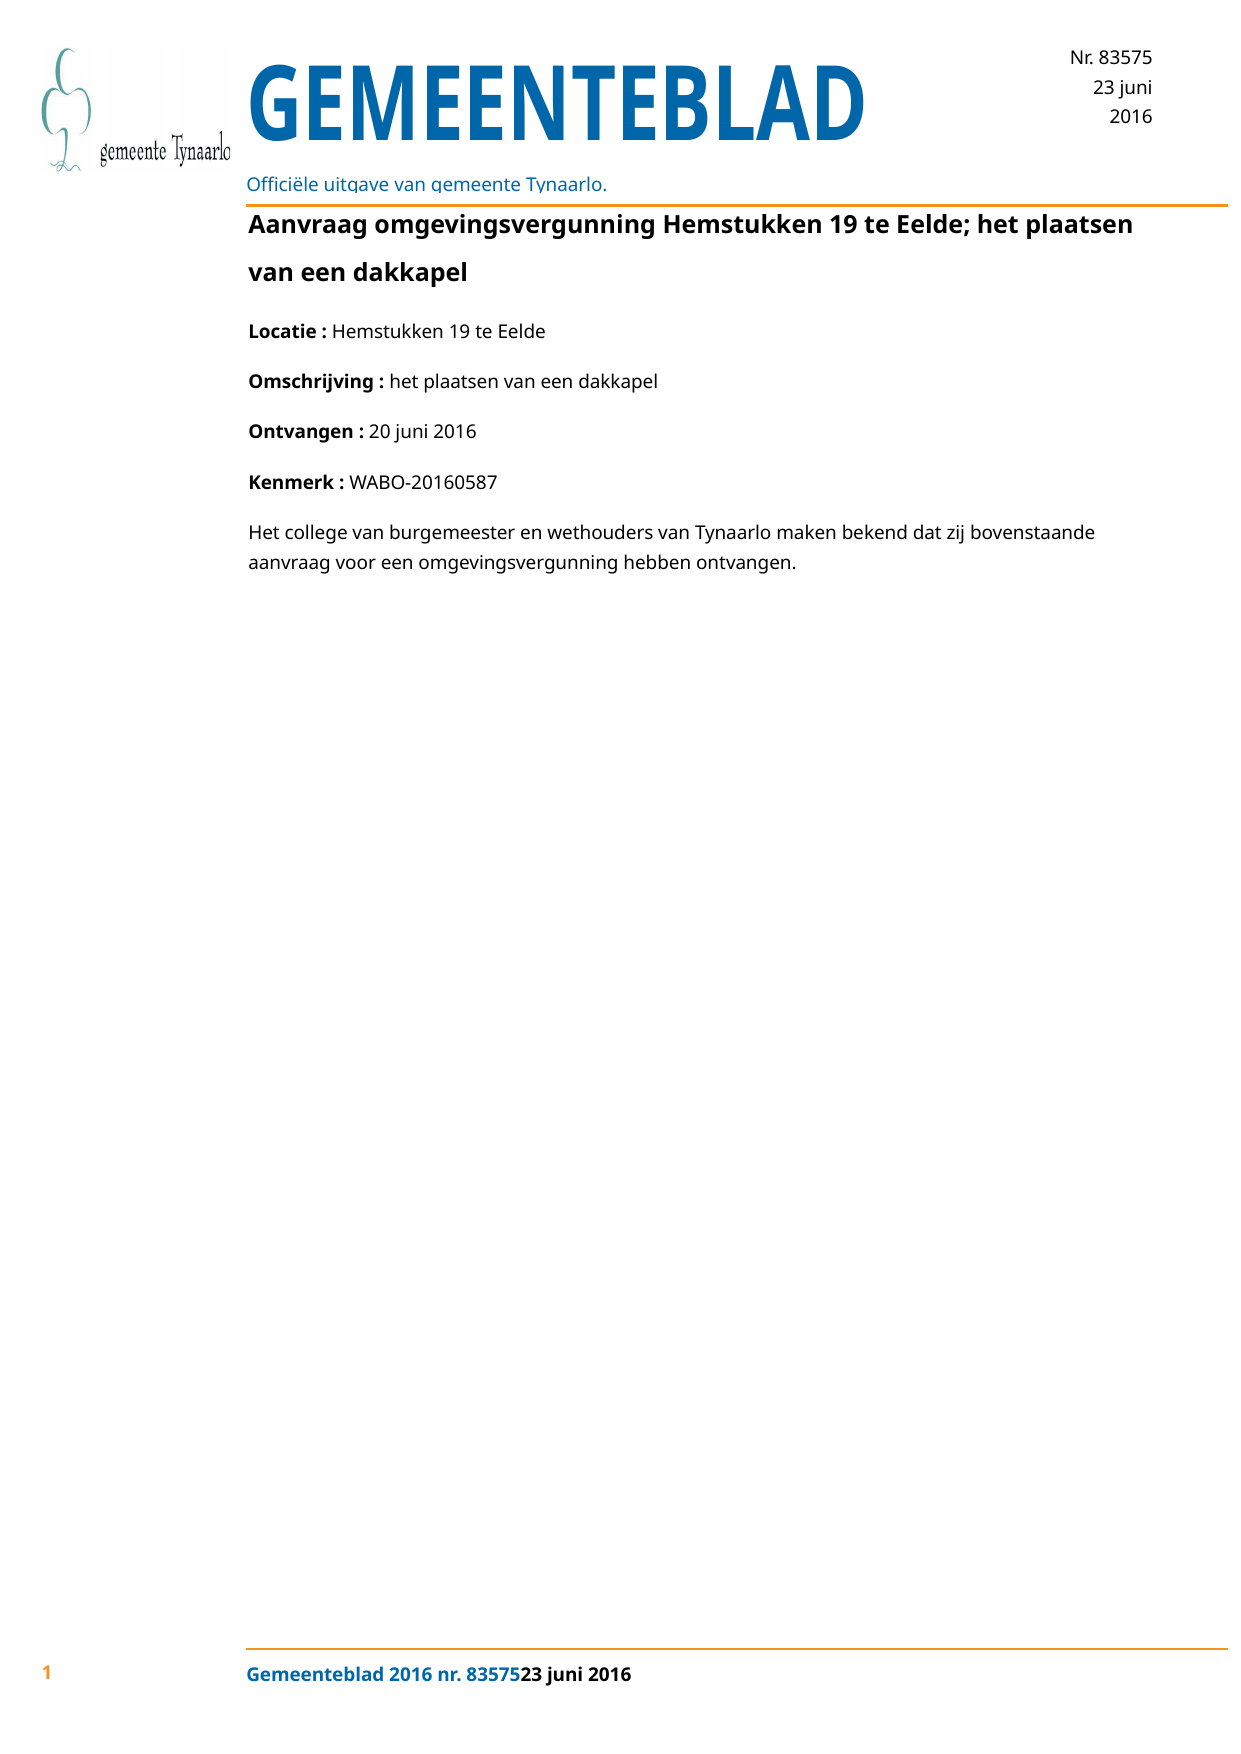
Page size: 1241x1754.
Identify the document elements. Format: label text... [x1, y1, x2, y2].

text Locatie : Hemstukken 19 te Eelde [248, 318, 1152, 344]
text Aanvraag omgevingsvergunning Hemstukken 19 te Eelde; het plaatsen van een dakkapel [248, 207, 1152, 288]
picture [41, 47, 231, 172]
text Het college van burgemeester en wethouders van Tynaarlo maken bekend dat zij bovenstaande aanvraag voor een omgevingsvergunning hebben ontvangen. [248, 519, 1152, 575]
text Ontvangen : 20 juni 2016 [248, 419, 1152, 444]
text Kenmerk : WABO-20160587 [248, 469, 1152, 495]
text Omschrijving : het plaatsen van een dakkapel [248, 368, 1152, 394]
